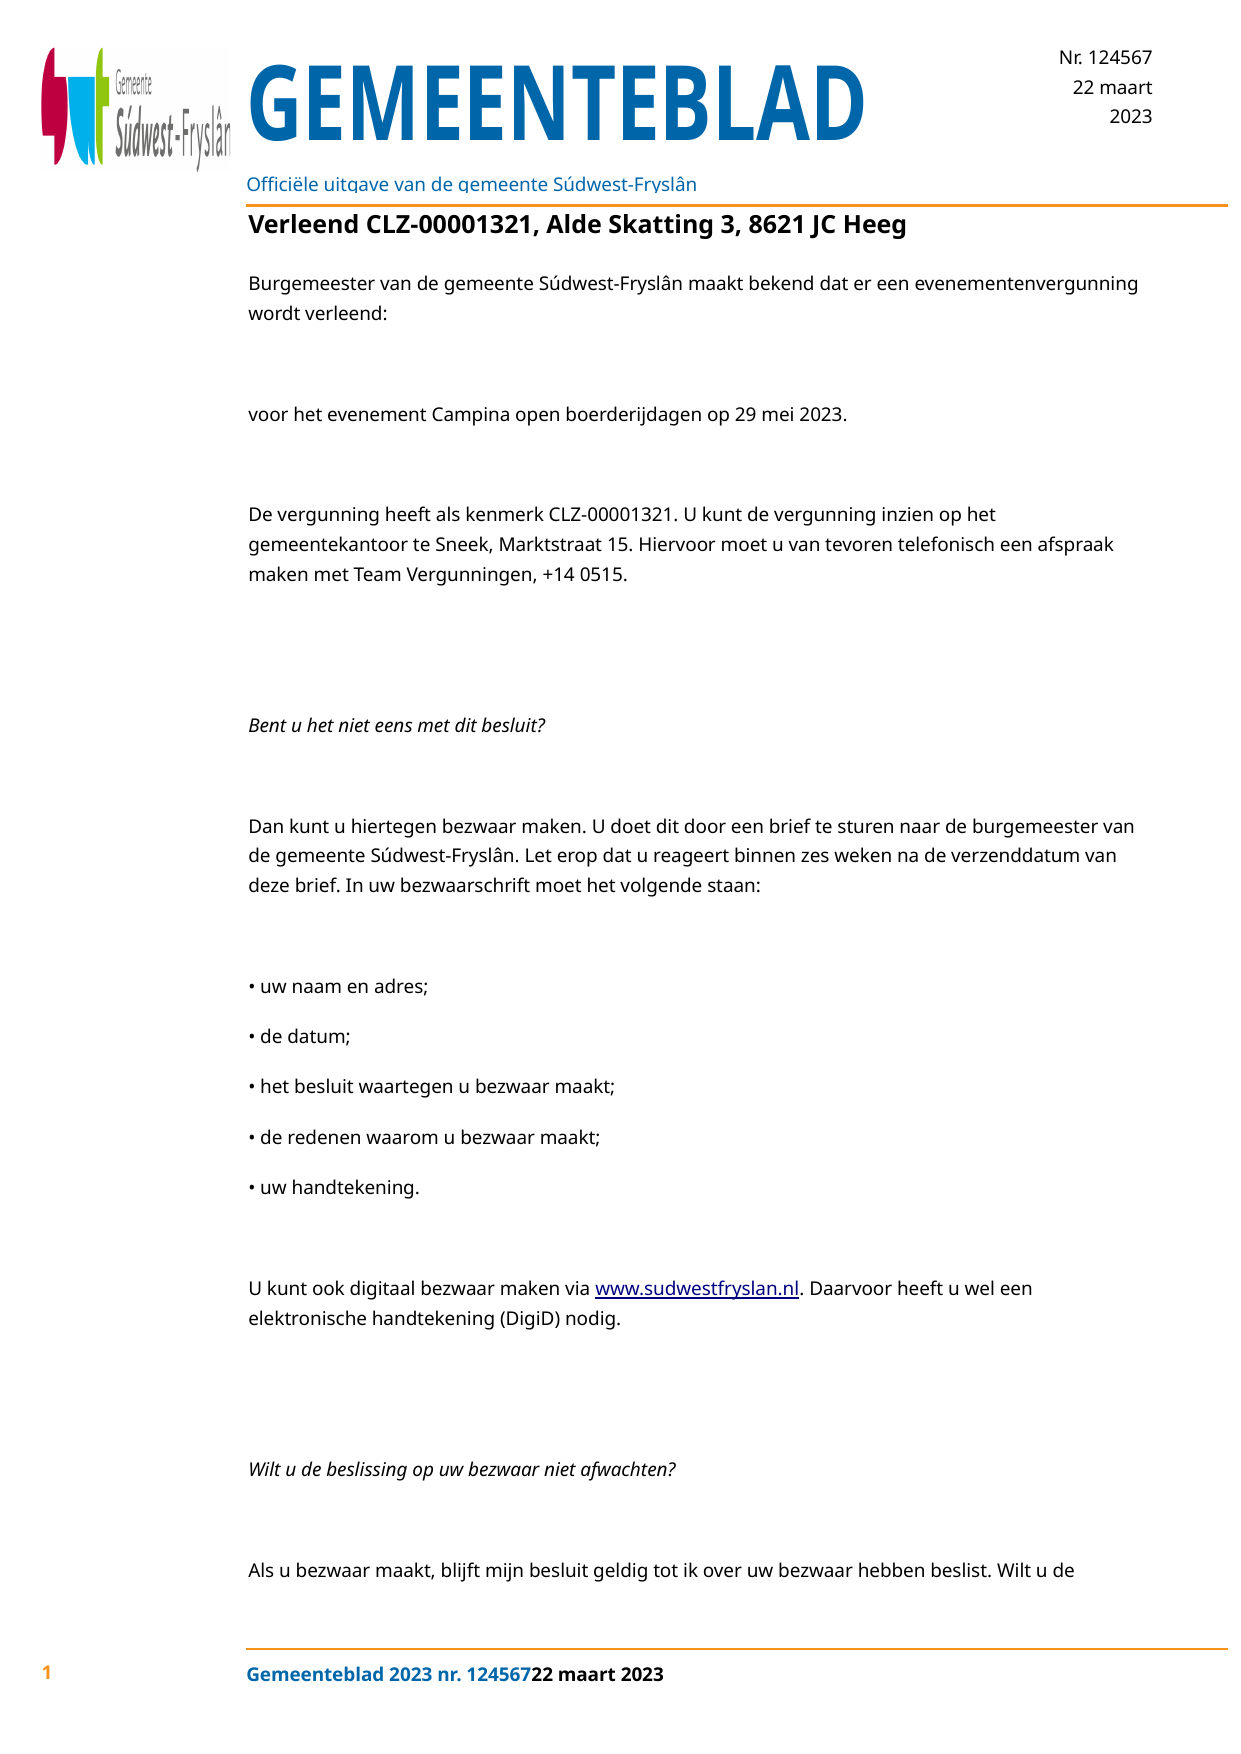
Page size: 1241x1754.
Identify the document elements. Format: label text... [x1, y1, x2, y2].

text De vergunning heeft als kenmerk CLZ-00001321. U kunt de vergunning inzien op het gemeentekantoor te Sneek, Marktstraat 15. Hiervoor moet u van tevoren telefonisch een afspraak maken met Team Vergunningen, +14 0515. [248, 502, 1152, 586]
text Wilt u de beslissing op uw bezwaar niet afwachten? [248, 1456, 1152, 1482]
picture [41, 47, 231, 172]
text • het besluit waartegen u bezwaar maakt; [248, 1074, 1152, 1099]
text • de redenen waarom u bezwaar maakt; [248, 1124, 1152, 1150]
text • uw handtekening. [248, 1174, 1152, 1200]
text Als u bezwaar maakt, blijft mijn besluit geldig tot ik over uw bezwaar hebben beslist. Wilt u de [248, 1557, 1152, 1583]
text Bent u het niet eens met dit besluit? [248, 712, 1152, 738]
text voor het evenement Campina open boerderijdagen op 29 mei 2023. [248, 401, 1152, 426]
text Verleend CLZ-00001321, Alde Skatting 3, 8621 JC Heeg [248, 207, 1152, 241]
text • uw naam en adres; [248, 973, 1152, 998]
text Dan kunt u hiertegen bezwaar maken. U doet dit door een brief te sturen naar de burgemeester van de gemeente Súdwest-Fryslân. Let erop dat u reageert binnen zes weken na de verzenddatum van deze brief. In uw bezwaarschrift moet het volgende staan: [248, 813, 1152, 898]
text U kunt ook digitaal bezwaar maken via www.sudwestfryslan.nl. Daarvoor heeft u wel een elektronische handtekening (DigiD) nodig. [248, 1275, 1152, 1331]
text Burgemeester van de gemeente Súdwest-Fryslân maakt bekend dat er een evenementenvergunning wordt verleend: [248, 270, 1152, 326]
text • de datum; [248, 1023, 1152, 1049]
